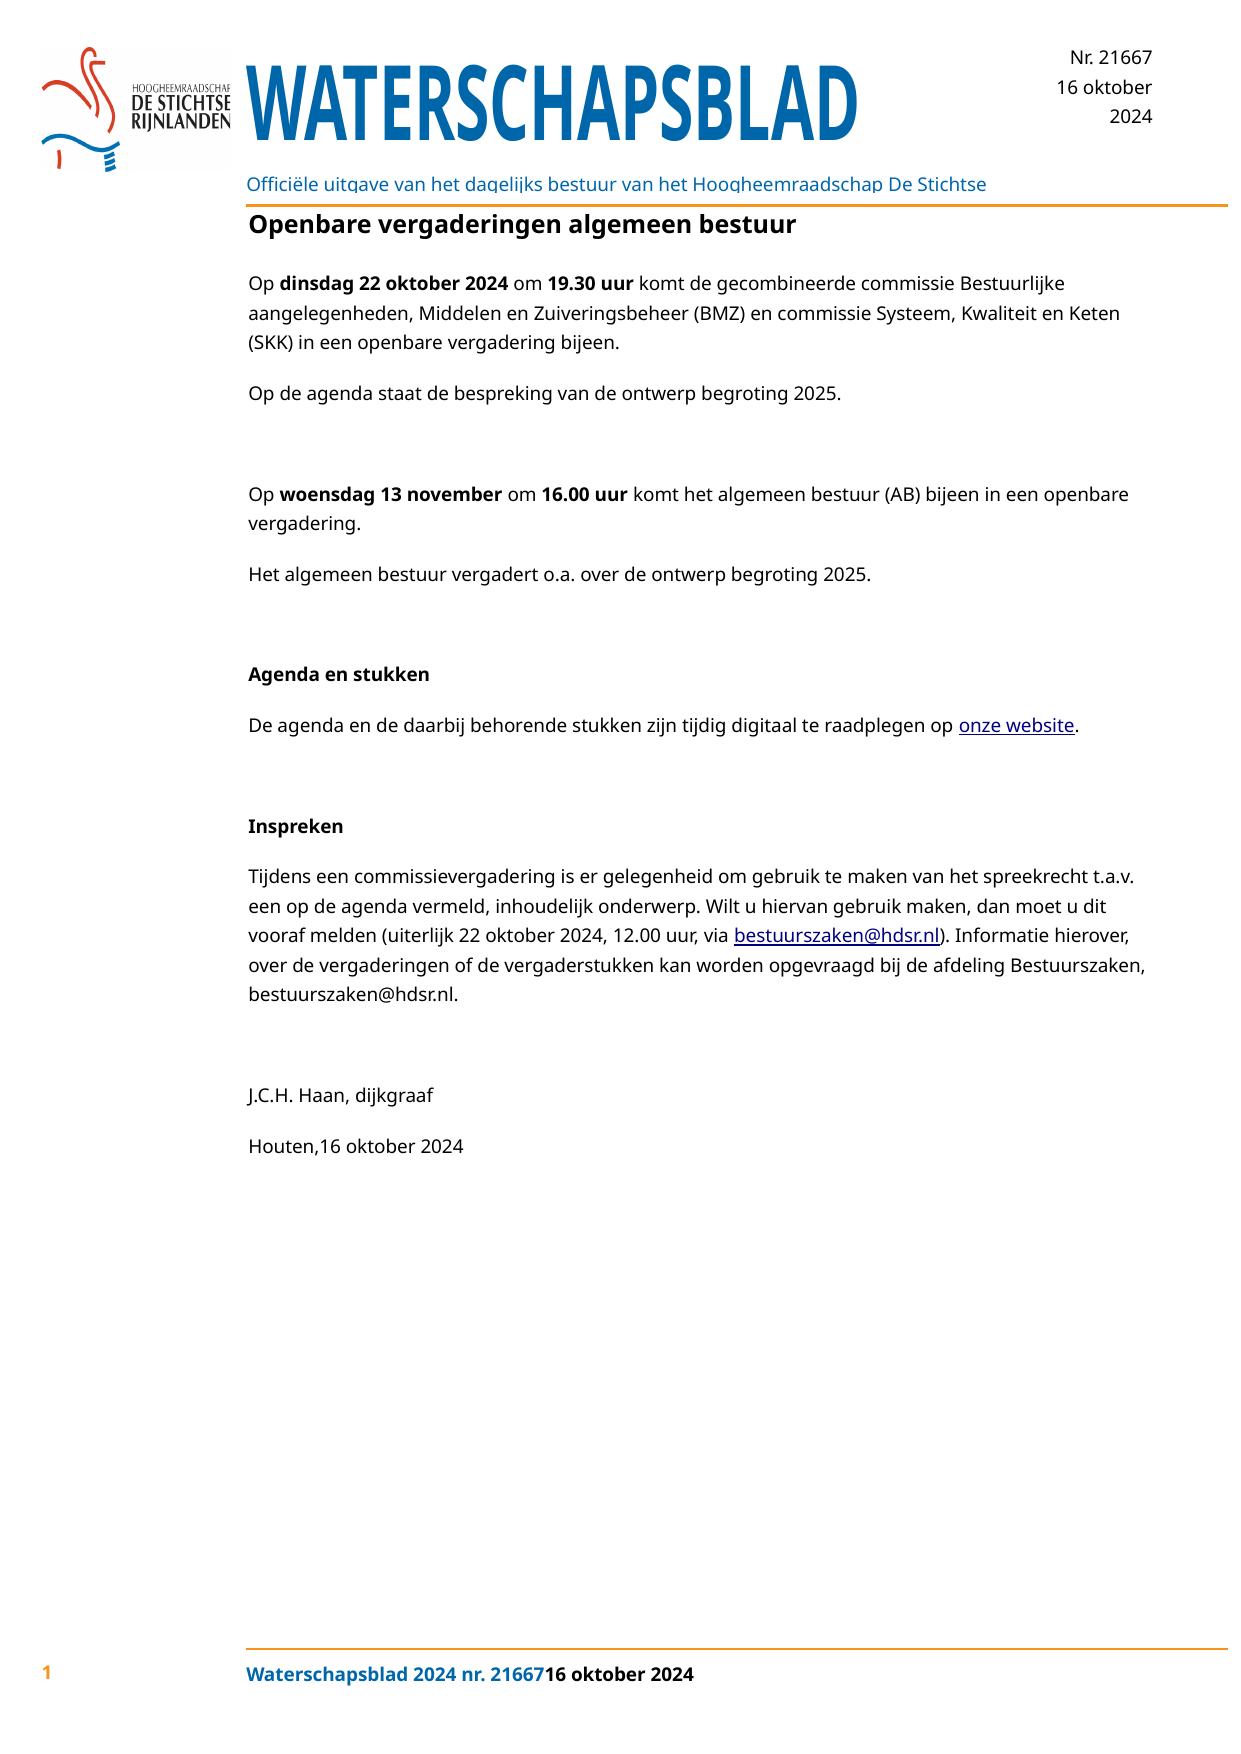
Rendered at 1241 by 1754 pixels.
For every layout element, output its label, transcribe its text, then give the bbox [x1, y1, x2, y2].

text Inspreken [248, 813, 1152, 838]
text Tijdens een commissievergadering is er gelegenheid om gebruik te maken van het spreekrecht t.a.v. een op de agenda vermeld, inhoudelijk onderwerp. Wilt u hiervan gebruik maken, dan moet u dit vooraf melden (uiterlijk 22 oktober 2024, 12.00 uur, via bestuurszaken@hdsr.nl). Informatie hierover, over de vergaderingen of de vergaderstukken kan worden opgevraagd bij de afdeling Bestuurszaken, bestuurszaken@hdsr.nl. [248, 863, 1152, 1007]
picture [41, 47, 231, 172]
text J.C.H. Haan, dijkgraaf [248, 1082, 1152, 1108]
text Agenda en stukken [248, 662, 1152, 687]
text Op de agenda staat de bespreking van de ontwerp begroting 2025. [248, 380, 1152, 406]
text Het algemeen bestuur vergadert o.a. over de ontwerp begroting 2025. [248, 561, 1152, 586]
text Houten,16 oktober 2024 [248, 1133, 1152, 1158]
text Op dinsdag 22 oktober 2024 om 19.30 uur komt de gecombineerde commissie Bestuurlijke aangelegenheden, Middelen en Zuiveringsbeheer (BMZ) en commissie Systeem, Kwaliteit en Keten (SKK) in een openbare vergadering bijeen. [248, 270, 1152, 355]
text De agenda en de daarbij behorende stukken zijn tijdig digitaal te raadplegen op onze website. [248, 712, 1152, 738]
text Op woensdag 13 november om 16.00 uur komt het algemeen bestuur (AB) bijeen in een openbare vergadering. [248, 481, 1152, 536]
text Openbare vergaderingen algemeen bestuur [248, 207, 1152, 241]
